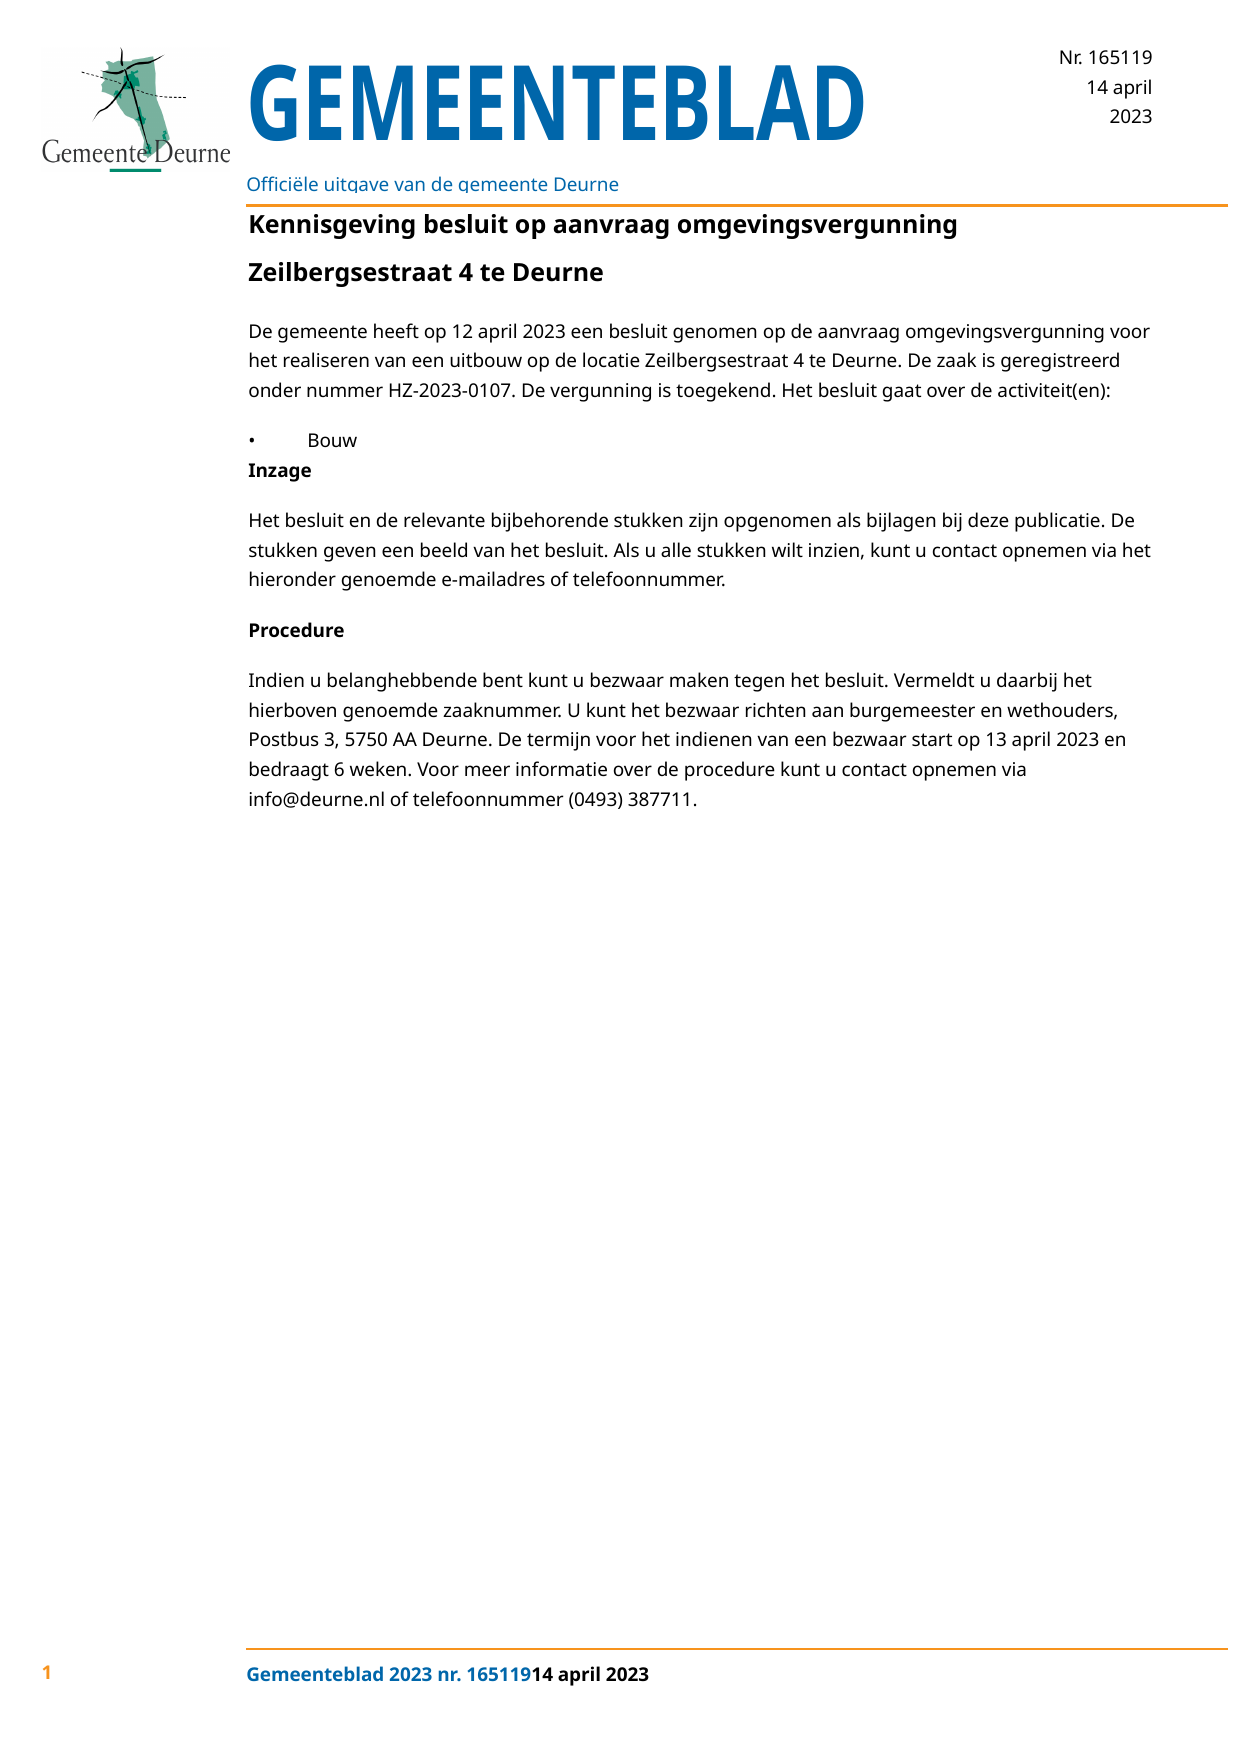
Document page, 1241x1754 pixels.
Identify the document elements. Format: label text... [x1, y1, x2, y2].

list Bouw [248, 427, 1152, 453]
text Het besluit en de relevante bijbehorende stukken zijn opgenomen als bijlagen bij deze publicatie. De stukken geven een beeld van het besluit. Als u alle stukken wilt inzien, kunt u contact opnemen via het hieronder genoemde e-mailadres of telefoonnummer. [248, 507, 1152, 592]
text Kennisgeving besluit op aanvraag omgevingsvergunning Zeilbergsestraat 4 te Deurne [248, 207, 1152, 288]
text De gemeente heeft op 12 april 2023 een besluit genomen op de aanvraag omgevingsvergunning voor het realiseren van een uitbouw op de locatie Zeilbergsestraat 4 te Deurne. De zaak is geregistreerd onder nummer HZ-2023-0107. De vergunning is toegekend. Het besluit gaat over de activiteit(en): [248, 318, 1152, 403]
text Inzage [248, 457, 1152, 483]
picture [41, 47, 231, 172]
text Indien u belanghebbende bent kunt u bezwaar maken tegen het besluit. Vermeldt u daarbij het hierboven genoemde zaaknummer. U kunt het bezwaar richten aan burgemeester en wethouders, Postbus 3, 5750 AA Deurne. De termijn voor het indienen van een bezwaar start op 13 april 2023 en bedraagt 6 weken. Voor meer informatie over de procedure kunt u contact opnemen via info@deurne.nl of telefoonnummer (0493) 387711. [248, 667, 1152, 812]
text Procedure [248, 617, 1152, 643]
